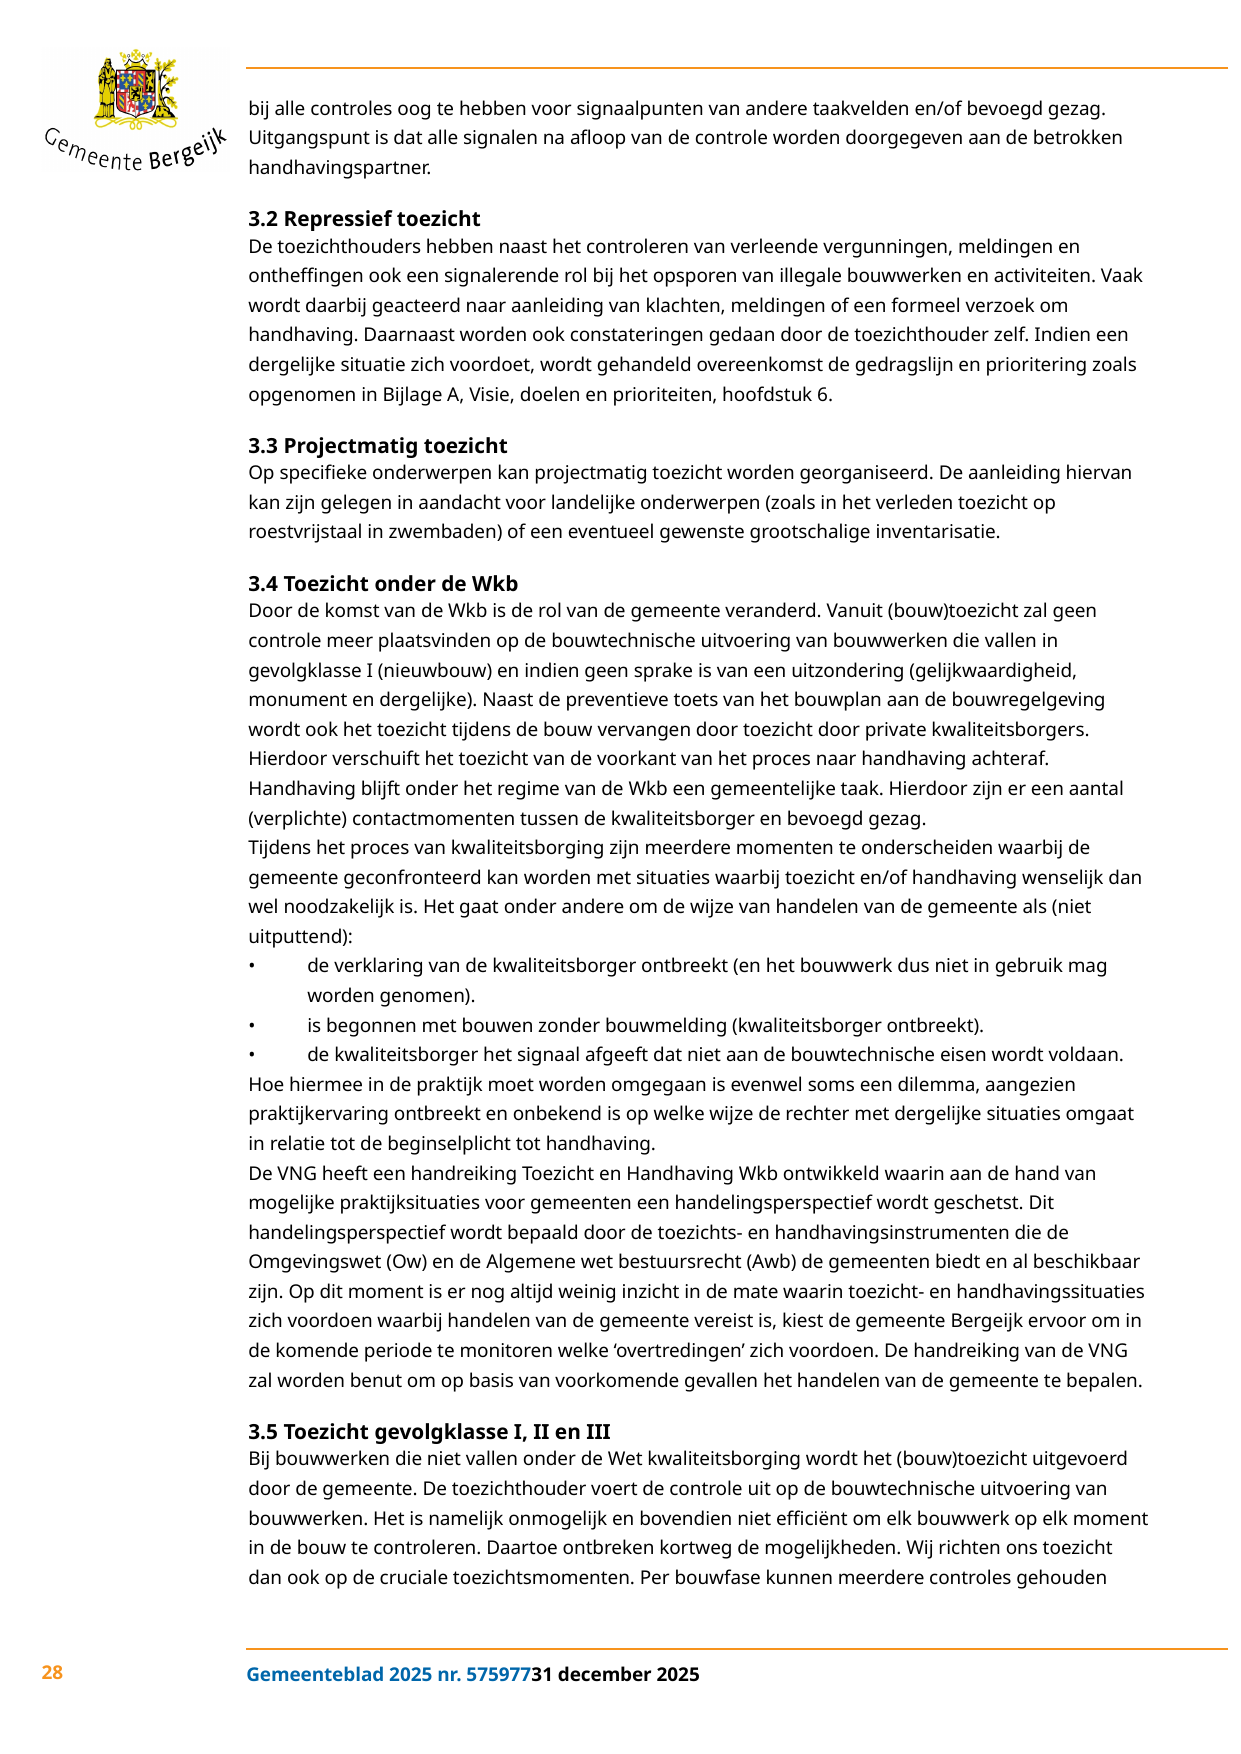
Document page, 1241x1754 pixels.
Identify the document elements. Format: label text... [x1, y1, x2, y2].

text Hoe hiermee in de praktijk moet worden omgegaan is evenwel soms een dilemma, aangezien praktijkervaring ontbreekt en onbekend is op welke wijze de rechter met dergelijke situaties omgaat in relatie tot de beginselplicht tot handhaving. [248, 1071, 1152, 1156]
text De toezichthouders hebben naast het controleren van verleende vergunningen, meldingen en ontheffingen ook een signalerende rol bij het opsporen van illegale bouwwerken en activiteiten. Vaak wordt daarbij geacteerd naar aanleiding van klachten, meldingen of een formeel verzoek om handhaving. Daarnaast worden ook constateringen gedaan door de toezichthouder zelf. Indien een dergelijke situatie zich voordoet, wordt gehandeld overeenkomst de gedragslijn en prioritering zoals opgenomen in Bijlage A, Visie, doelen en prioriteiten, hoofdstuk 6. [248, 233, 1152, 406]
picture [41, 47, 231, 172]
text Bij bouwwerken die niet vallen onder de Wet kwaliteitsborging wordt het (bouw)toezicht uitgevoerd door de gemeente. De toezichthouder voert de controle uit op de bouwtechnische uitvoering van bouwwerken. Het is namelijk onmogelijk en bovendien niet efficiënt om elk bouwwerk op elk moment in de bouw te controleren. Daartoe ontbreken kortweg de mogelijkheden. Wij richten ons toezicht dan ook op de cruciale toezichtsmomenten. Per bouwfase kunnen meerdere controles gehouden [248, 1446, 1152, 1590]
text De VNG heeft een handreiking Toezicht en Handhaving Wkb ontwikkeld waarin aan de hand van mogelijke praktijksituaties voor gemeenten een handelingsperspectief wordt geschetst. Dit handelingsperspectief wordt bepaald door de toezichts- en handhavingsinstrumenten die de Omgevingswet (Ow) en de Algemene wet bestuursrecht (Awb) de gemeenten biedt en al beschikbaar zijn. Op dit moment is er nog altijd weinig inzicht in de mate waarin toezicht- en handhavingssituaties zich voordoen waarbij handelen van de gemeente vereist is, kiest de gemeente Bergeijk ervoor om in de komende periode te monitoren welke ‘overtredingen’ zich voordoen. De handreiking van de VNG zal worden benut om op basis van voorkomende gevallen het handelen van de gemeente te bepalen. [248, 1160, 1152, 1392]
text Handhaving blijft onder het regime van de Wkb een gemeentelijke taak. Hierdoor zijn er een aantal (verplichte) contactmomenten tussen de kwaliteitsborger en bevoegd gezag. [248, 775, 1152, 830]
text Tijdens het proces van kwaliteitsborging zijn meerdere momenten te onderscheiden waarbij de gemeente geconfronteerd kan worden met situaties waarbij toezicht en/of handhaving wenselijk dan wel noodzakelijk is. Het gaat onder andere om de wijze van handelen van de gemeente als (niet uitputtend): [248, 834, 1152, 949]
text Door de komst van de Wkb is de rol van de gemeente veranderd. Vanuit (bouw)toezicht zal geen controle meer plaatsvinden op de bouwtechnische uitvoering van bouwwerken die vallen in gevolgklasse I (nieuwbouw) en indien geen sprake is van een uitzondering (gelijkwaardigheid, monument en dergelijke). Naast de preventieve toets van het bouwplan aan de bouwregelgeving wordt ook het toezicht tijdens de bouw vervangen door toezicht door private kwaliteitsborgers. Hierdoor verschuift het toezicht van de voorkant van het proces naar handhaving achteraf. [248, 598, 1152, 771]
text 3.4 Toezicht onder de Wkb [248, 569, 1152, 598]
list de verklaring van de kwaliteitsborger ontbreekt (en het bouwwerk dus niet in gebruik mag worden genomen). [248, 953, 1152, 1008]
list de kwaliteitsborger het signaal afgeeft dat niet aan de bouwtechnische eisen wordt voldaan. [248, 1041, 1152, 1067]
text Op specifieke onderwerpen kan projectmatig toezicht worden georganiseerd. De aanleiding hiervan kan zijn gelegen in aandacht voor landelijke onderwerpen (zoals in het verleden toezicht op roestvrijstaal in zwembaden) of een eventueel gewenste grootschalige inventarisatie. [248, 459, 1152, 544]
text bij alle controles oog te hebben voor signaalpunten van andere taakvelden en/of bevoegd gezag. Uitgangspunt is dat alle signalen na afloop van de controle worden doorgegeven aan de betrokken handhavingspartner. [248, 95, 1152, 180]
text 3.2 Repressief toezicht [248, 204, 1152, 233]
text 3.5 Toezicht gevolgklasse I, II en III [248, 1417, 1152, 1446]
list is begonnen met bouwen zonder bouwmelding (kwaliteitsborger ontbreekt). [248, 1012, 1152, 1037]
text 3.3 Projectmatig toezicht [248, 431, 1152, 459]
